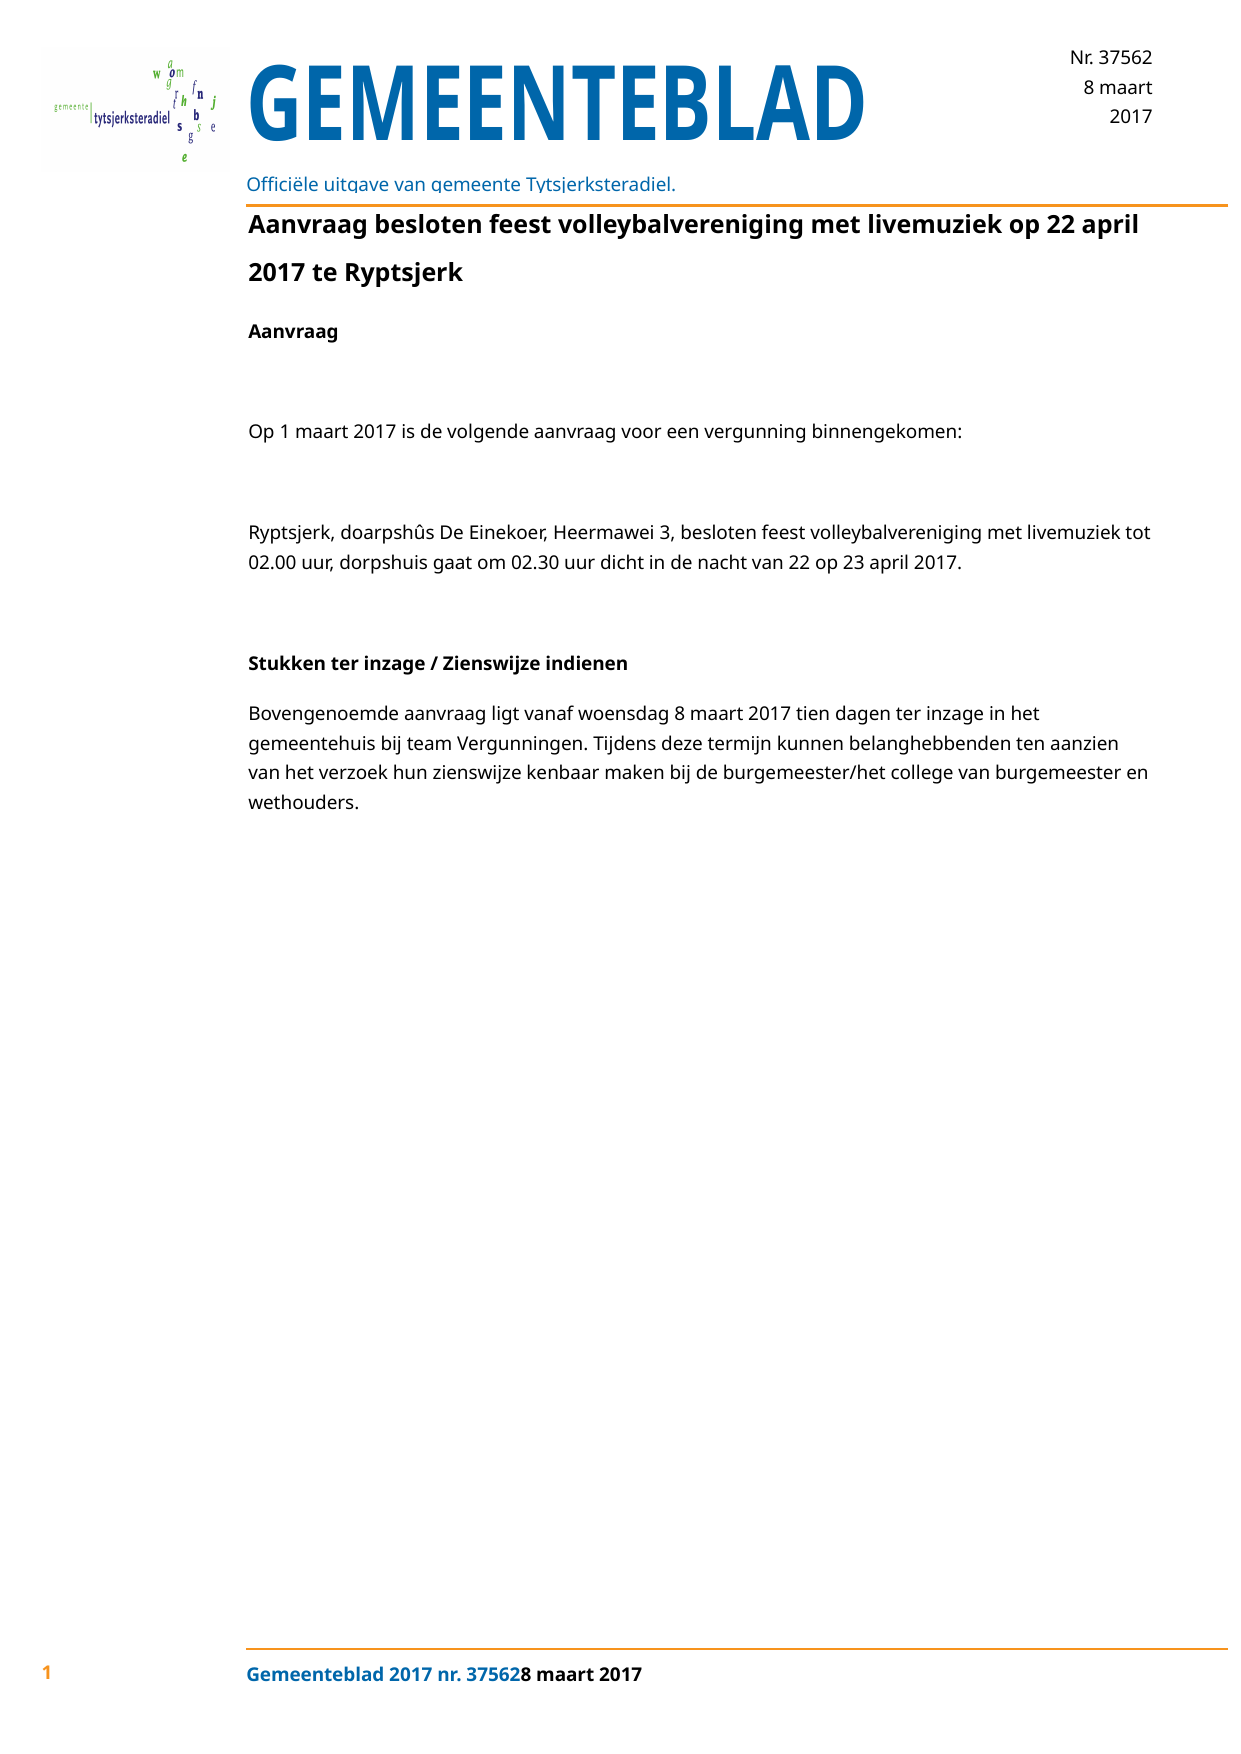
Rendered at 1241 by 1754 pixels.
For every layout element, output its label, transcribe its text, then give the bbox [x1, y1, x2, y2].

text Aanvraag [248, 318, 1152, 344]
text Stukken ter inzage / Zienswijze indienen [248, 650, 1152, 676]
picture [41, 47, 231, 172]
text Op 1 maart 2017 is de volgende aanvraag voor een vergunning binnengekomen: [248, 419, 1152, 444]
text Aanvraag besloten feest volleybalvereniging met livemuziek op 22 april 2017 te Ryptsjerk [248, 207, 1152, 288]
text Ryptsjerk, doarpshûs De Einekoer, Heermawei 3, besloten feest volleybalvereniging met livemuziek tot 02.00 uur, dorpshuis gaat om 02.30 uur dicht in de nacht van 22 op 23 april 2017. [248, 519, 1152, 575]
text Bovengenoemde aanvraag ligt vanaf woensdag 8 maart 2017 tien dagen ter inzage in het gemeentehuis bij team Vergunningen. Tijdens deze termijn kunnen belanghebbenden ten aanzien van het verzoek hun zienswijze kenbaar maken bij de burge­meester/het college van burgemeester en wethouders. [248, 700, 1152, 815]
